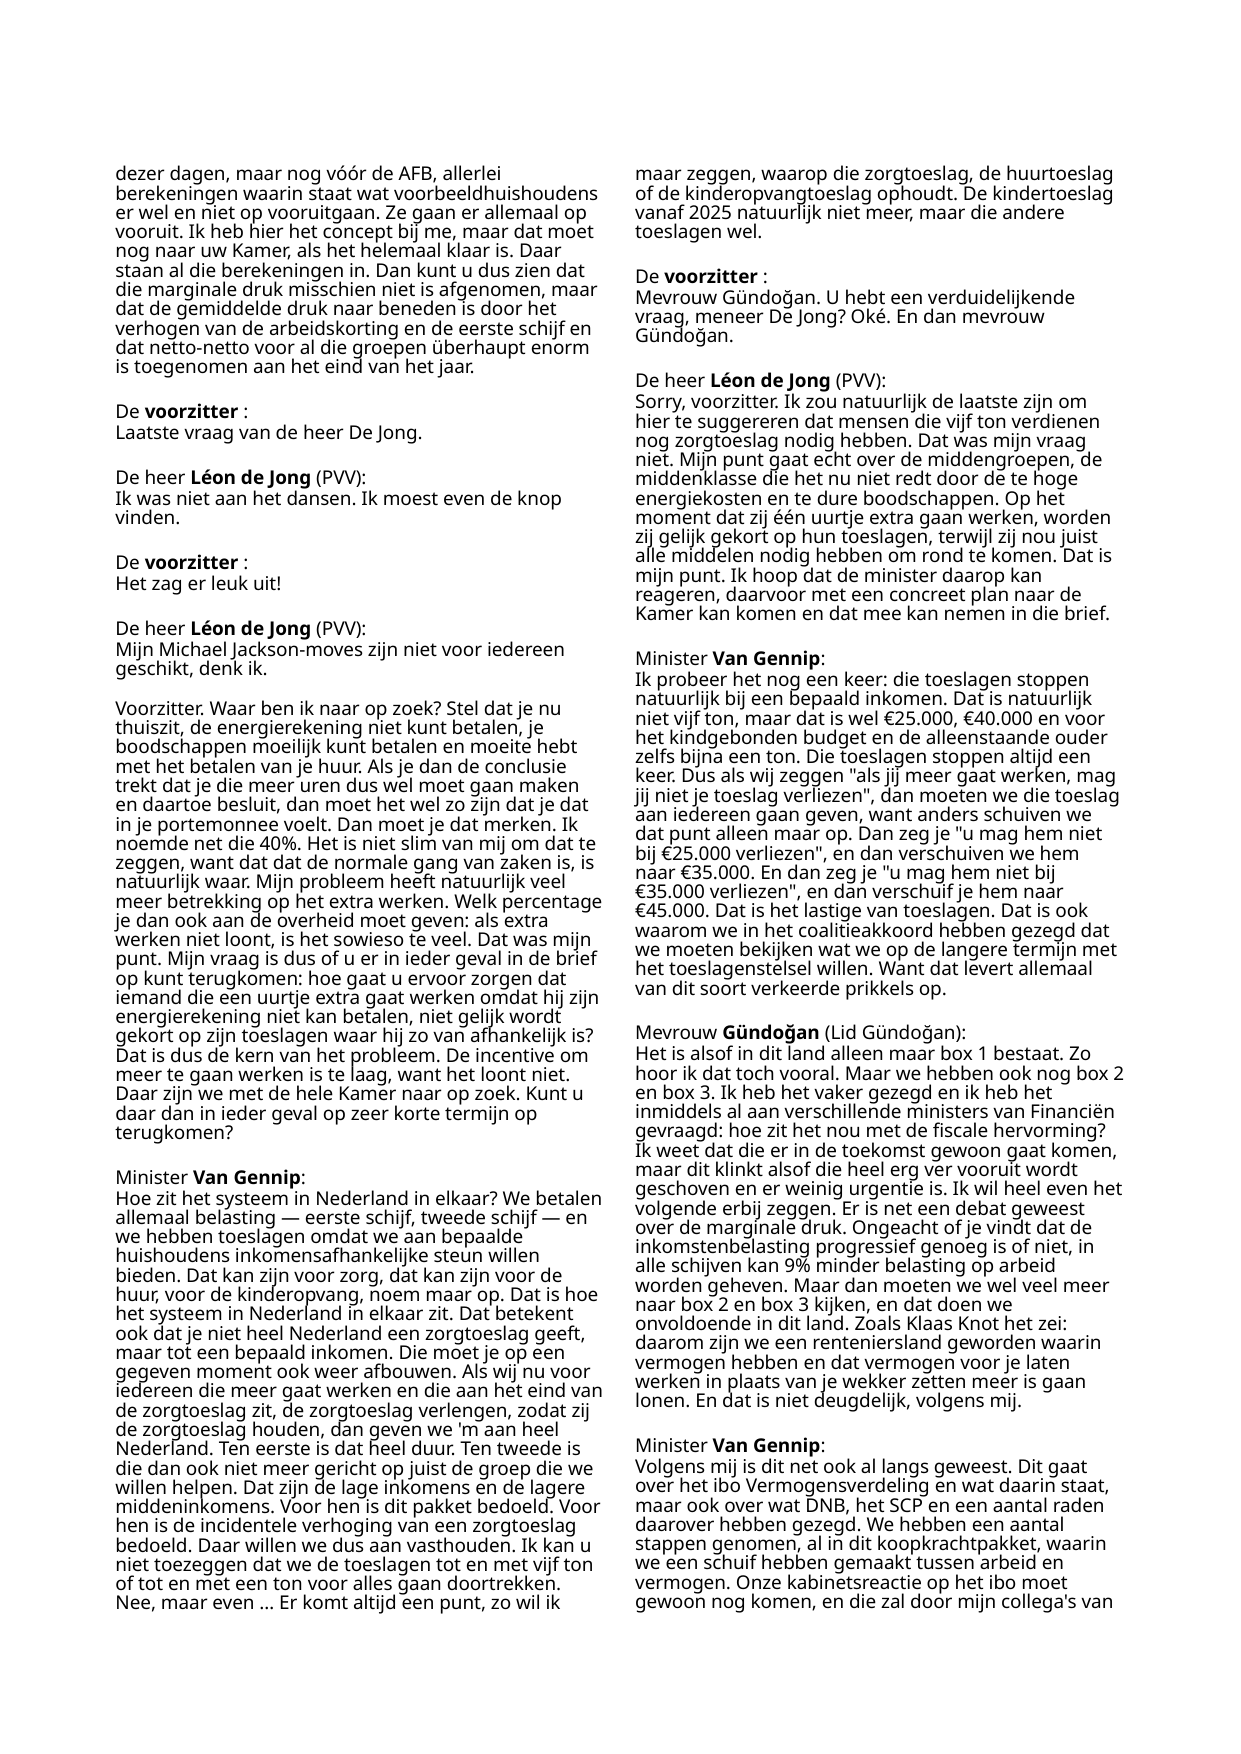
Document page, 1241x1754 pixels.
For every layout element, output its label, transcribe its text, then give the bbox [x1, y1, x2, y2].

text Mevrouw Gündoğan (Lid Gündoğan): [635, 1019, 1125, 1045]
text Minister Van Gennip: [635, 645, 1125, 671]
text De heer Léon de Jong (PVV): [115, 464, 605, 490]
text Het zag er leuk uit! [115, 575, 605, 594]
text De heer Léon de Jong (PVV): [635, 368, 1125, 393]
text Hoe zit het systeem in Nederland in elkaar? We betalen allemaal belasting — eerste schijf, tweede schijf — en we hebben toeslagen omdat we aan bepaalde huishoudens inkomensafhankelijke steun willen bieden. Dat kan zijn voor zorg, dat kan zijn voor de huur, voor de kinderopvang, noem maar op. Dat is hoe het systeem in Nederland in elkaar zit. Dat betekent ook dat je niet heel Nederland een zorgtoeslag geeft, maar tot een bepaald inkomen. Die moet je op een gegeven moment ook weer afbouwen. Als wij nu voor iedereen die meer gaat werken en die aan het eind van de zorgtoeslag zit, de zorgtoeslag verlengen, zodat zij de zorgtoeslag houden, dan geven we 'm aan heel Nederland. Ten eerste is dat heel duur. Ten tweede is die dan ook niet meer gericht op juist de groep die we willen helpen. Dat zijn de lage inkomens en de lagere middeninkomens. Voor hen is dit pakket bedoeld. Voor hen is de incidentele verhoging van een zorgtoeslag bedoeld. Daar willen we dus aan vasthouden. Ik kan u niet toezeggen dat we de toeslagen tot en met vijf ton of tot en met een ton voor alles gaan doortrekken. Nee, maar even … Er komt altijd een punt, zo wil ik [115, 1190, 605, 1614]
text Volgens mij is dit net ook al langs geweest. Dit gaat over het ibo Vermogensverdeling en wat daarin staat, maar ook over wat DNB, het SCP en een aantal raden daarover hebben gezegd. We hebben een aantal stappen genomen, al in dit koopkrachtpakket, waarin we een schuif hebben gemaakt tussen arbeid en vermogen. Onze kabinetsreactie op het ibo moet gewoon nog komen, en die zal door mijn collega's van [635, 1458, 1125, 1612]
text Mijn Michael Jackson-moves zijn niet voor iedereen geschikt, denk ik. [115, 641, 605, 679]
text Het is alsof in dit land alleen maar box 1 bestaat. Zo hoor ik dat toch vooral. Maar we hebben ook nog box 2 en box 3. Ik heb het vaker gezegd en ik heb het inmiddels al aan verschillende ministers van Financiën gevraagd: hoe zit het nou met de fiscale hervorming? Ik weet dat die er in de toekomst gewoon gaat komen, maar dit klinkt alsof die heel erg ver vooruit wordt geschoven en er weinig urgentie is. Ik wil heel even het volgende erbij zeggen. Er is net een debat geweest over de marginale druk. Ongeacht of je vindt dat de inkomstenbelasting progressief genoeg is of niet, in alle schijven kan 9% minder belasting op arbeid worden geheven. Maar dan moeten we wel veel meer naar box 2 en box 3 kijken, en dat doen we onvoldoende in dit land. Zoals Klaas Knot het zei: daarom zijn we een renteniersland geworden waarin vermogen hebben en dat vermogen voor je laten werken in plaats van je wekker zetten meer is gaan lonen. En dat is niet deugdelijk, volgens mij. [635, 1045, 1125, 1411]
text De voorzitter : [115, 398, 605, 424]
text Laatste vraag van de heer De Jong. [115, 424, 605, 443]
text De voorzitter : [635, 263, 1125, 289]
text Minister Van Gennip: [115, 1164, 605, 1190]
text Sorry, voorzitter. Ik zou natuurlijk de laatste zijn om hier te suggereren dat mensen die vijf ton verdienen nog zorgtoeslag nodig hebben. Dat was mijn vraag niet. Mijn punt gaat echt over de middengroepen, de middenklasse die het nu niet redt door de te hoge energiekosten en te dure boodschappen. Op het moment dat zij één uurtje extra gaan werken, worden zij gelijk gekort op hun toeslagen, terwijl zij nou juist alle middelen nodig hebben om rond te komen. Dat is mijn punt. Ik hoop dat de minister daarop kan reageren, daarvoor met een concreet plan naar de Kamer kan komen en dat mee kan nemen in die brief. [635, 393, 1125, 624]
text Ik was niet aan het dansen. Ik moest even de knop vinden. [115, 490, 605, 528]
text Mevrouw Gündoğan. U hebt een verduidelijkende vraag, meneer De Jong? Oké. En dan mevrouw Gündoğan. [635, 289, 1125, 347]
text Ik probeer het nog een keer: die toeslagen stoppen natuurlijk bij een bepaald inkomen. Dat is natuurlijk niet vijf ton, maar dat is wel €25.000, €40.000 en voor het kindgebonden budget en de alleenstaande ouder zelfs bijna een ton. Die toeslagen stoppen altijd een keer. Dus als wij zeggen "als jij meer gaat werken, mag jij niet je toeslag verliezen", dan moeten we die toeslag aan iedereen gaan geven, want anders schuiven we dat punt alleen maar op. Dan zeg je "u mag hem niet bij €25.000 verliezen", en dan verschuiven we hem naar €35.000. En dan zeg je "u mag hem niet bij €35.000 verliezen", en dan verschuif je hem naar €45.000. Dat is het lastige van toeslagen. Dat is ook waarom we in het coalitieakkoord hebben gezegd dat we moeten bekijken wat we op de langere termijn met het toeslagenstelsel willen. Want dat levert allemaal van dit soort verkeerde prikkels op. [635, 671, 1125, 999]
text Minister Van Gennip: [635, 1432, 1125, 1458]
text Voorzitter. Waar ben ik naar op zoek? Stel dat je nu thuiszit, de energierekening niet kunt betalen, je boodschappen moeilijk kunt betalen en moeite hebt met het betalen van je huur. Als je dan de conclusie trekt dat je die meer uren dus wel moet gaan maken en daartoe besluit, dan moet het wel zo zijn dat je dat in je portemonnee voelt. Dan moet je dat merken. Ik noemde net die 40%. Het is niet slim van mij om dat te zeggen, want dat dat de normale gang van zaken is, is natuurlijk waar. Mijn probleem heeft natuurlijk veel meer betrekking op het extra werken. Welk percentage je dan ook aan de overheid moet geven: als extra werken niet loont, is het sowieso te veel. Dat was mijn punt. Mijn vraag is dus of u er in ieder geval in de brief op kunt terugkomen: hoe gaat u ervoor zorgen dat iemand die een uurtje extra gaat werken omdat hij zijn energierekening niet kan betalen, niet gelijk wordt gekort op zijn toeslagen waar hij zo van afhankelijk is? Dat is dus de kern van het probleem. De incentive om meer te gaan werken is te laag, want het loont niet. Daar zijn we met de hele Kamer naar op zoek. Kunt u daar dan in ieder geval op zeer korte termijn op terugkomen? [115, 700, 605, 1143]
text De heer Léon de Jong (PVV): [115, 615, 605, 641]
text De voorzitter : [115, 549, 605, 575]
text dezer dagen, maar nog vóór de AFB, allerlei berekeningen waarin staat wat voorbeeldhuishoudens er wel en niet op vooruitgaan. Ze gaan er allemaal op vooruit. Ik heb hier het concept bij me, maar dat moet nog naar uw Kamer, als het helemaal klaar is. Daar staan al die berekeningen in. Dan kunt u dus zien dat die marginale druk misschien niet is afgenomen, maar dat de gemiddelde druk naar beneden is door het verhogen van de arbeidskorting en de eerste schijf en dat netto-netto voor al die groepen überhaupt enorm is toegenomen aan het eind van het jaar. [115, 165, 605, 377]
text maar zeggen, waarop die zorgtoeslag, de huurtoeslag of de kinderopvangtoeslag ophoudt. De kindertoeslag vanaf 2025 natuurlijk niet meer, maar die andere toeslagen wel. [635, 165, 1125, 242]
